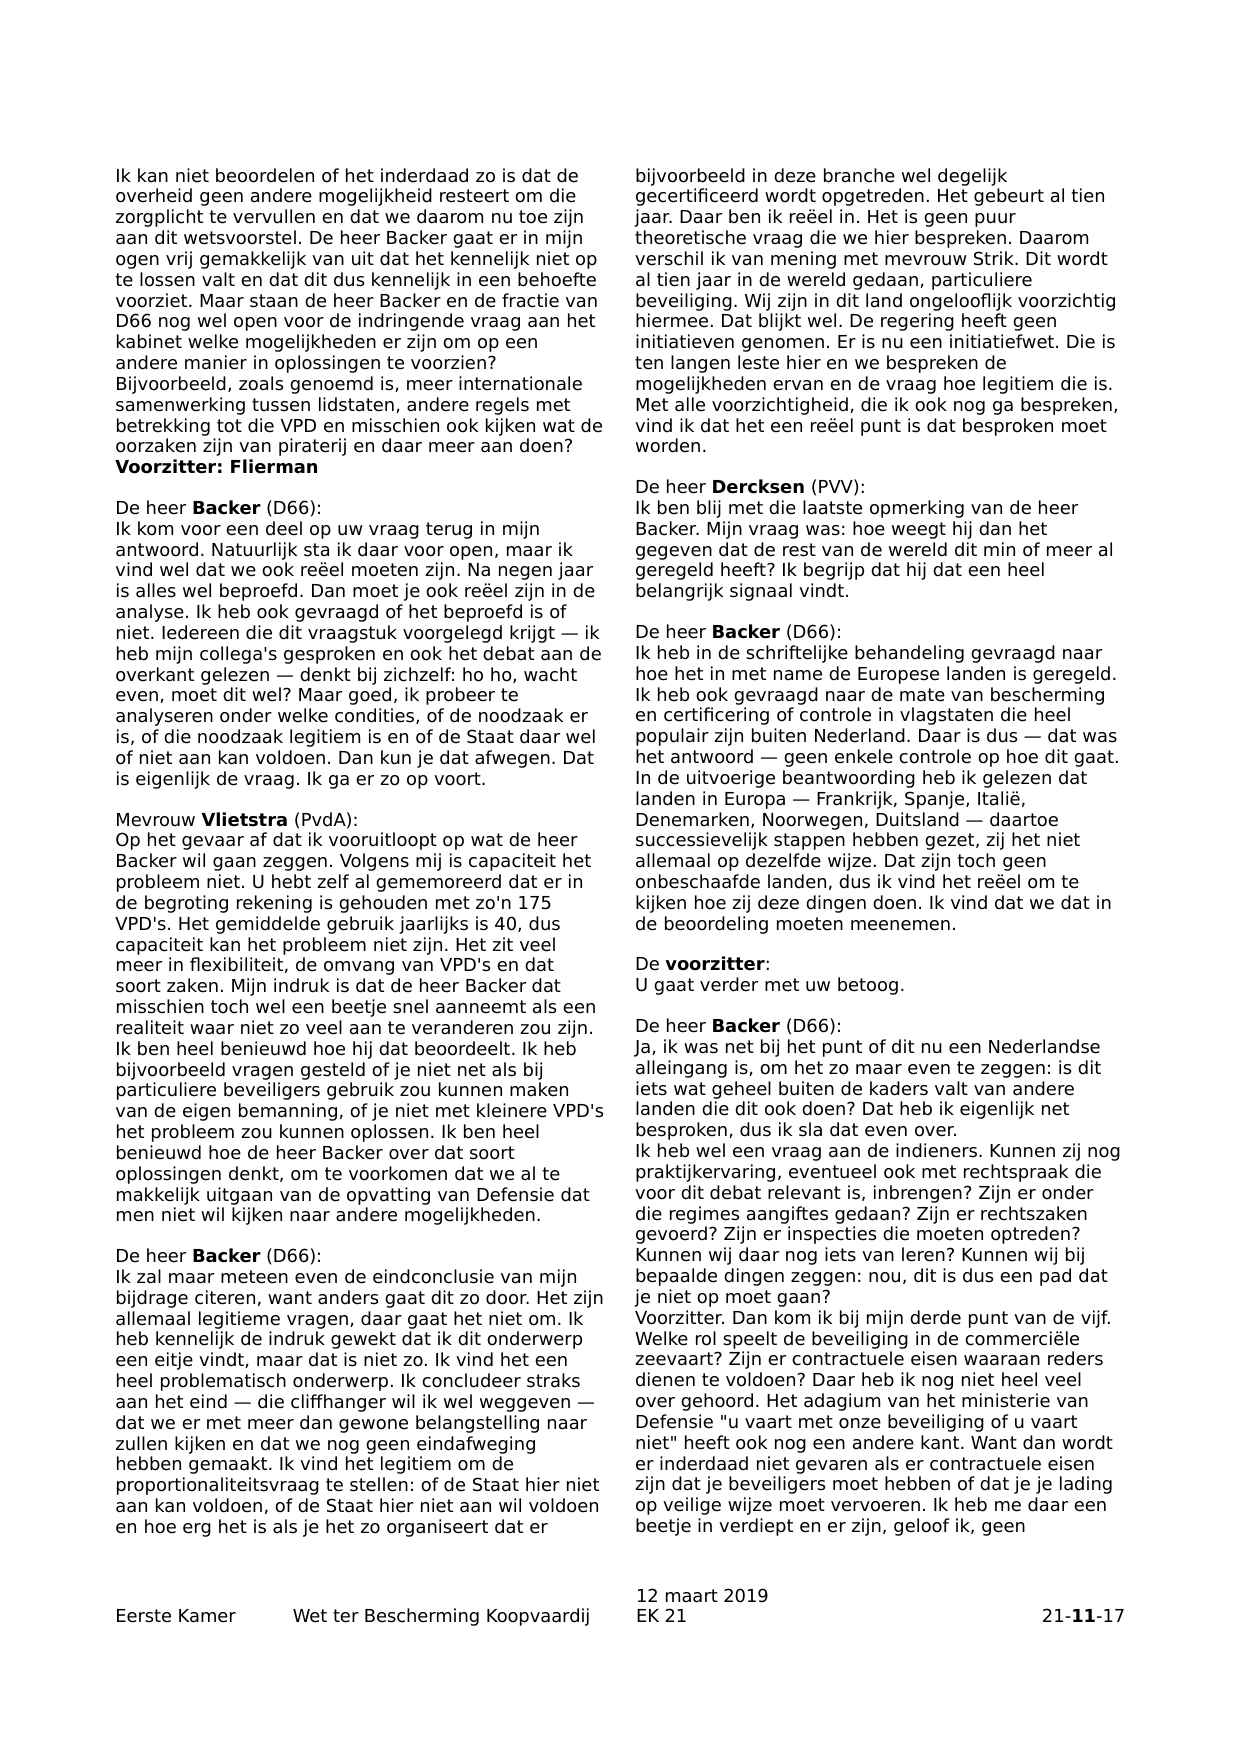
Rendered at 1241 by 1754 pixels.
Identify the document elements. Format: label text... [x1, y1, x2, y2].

text De heer Backer (D66): [115, 498, 605, 518]
text Op het gevaar af dat ik vooruitloopt op wat de heer Backer wil gaan zeggen. Volgens mij is capaciteit het probleem niet. U hebt zelf al gememoreerd dat er in de begroting rekening is gehouden met zo'n 175 VPD's. Het gemiddelde gebruik jaarlijks is 40, dus capaciteit kan het probleem niet zijn. Het zit veel meer in flexibiliteit, de omvang van VPD's en dat soort zaken. Mijn indruk is dat de heer Backer dat misschien toch wel een beetje snel aanneemt als een realiteit waar niet zo veel aan te veranderen zou zijn. Ik ben heel benieuwd hoe hij dat beoordeelt. Ik heb bijvoorbeeld vragen gesteld of je niet net als bij particuliere beveiligers gebruik zou kunnen maken van de eigen bemanning, of je niet met kleinere VPD's het probleem zou kunnen oplossen. Ik ben heel benieuwd hoe de heer Backer over dat soort oplossingen denkt, om te voorkomen dat we al te makkelijk uitgaan van de opvatting van Defensie dat men niet wil kijken naar andere mogelijkheden. [115, 830, 605, 1226]
text U gaat verder met uw betoog. [635, 975, 1125, 996]
text De heer Backer (D66): [635, 1016, 1125, 1037]
text Voorzitter. Dan kom ik bij mijn derde punt van de vijf. Welke rol speelt de beveiliging in de commerciële zeevaart? Zijn er contractuele eisen waaraan reders dienen te voldoen? Daar heb ik nog niet heel veel over gehoord. Het adagium van het ministerie van Defensie "u vaart met onze beveiliging of u vaart niet" heeft ook nog een andere kant. Want dan wordt er inderdaad niet gevaren als er contractuele eisen zijn dat je beveiligers moet hebben of dat je je lading op veilige wijze moet vervoeren. Ik heb me daar een beetje in verdiept en er zijn, geloof ik, geen [635, 1307, 1125, 1537]
text De heer Dercksen (PVV): [635, 477, 1125, 498]
text Ik zal maar meteen even de eindconclusie van mijn bijdrage citeren, want anders gaat dit zo door. Het zijn allemaal legitieme vragen, daar gaat het niet om. Ik heb kennelijk de indruk gewekt dat ik dit onderwerp een eitje vindt, maar dat is niet zo. Ik vind het een heel problematisch onderwerp. Ik concludeer straks aan het eind — die cliffhanger wil ik wel weggeven — dat we er met meer dan gewone belangstelling naar zullen kijken en dat we nog geen eindafweging hebben gemaakt. Ik vind het legitiem om de proportionaliteitsvraag te stellen: of de Staat hier niet aan kan voldoen, of de Staat hier niet aan wil voldoen en hoe erg het is als je het zo organiseert dat er [115, 1267, 605, 1537]
text Ik ben blij met die laatste opmerking van de heer Backer. Mijn vraag was: hoe weegt hij dan het gegeven dat de rest van de wereld dit min of meer al geregeld heeft? Ik begrijp dat hij dat een heel belangrijk signaal vindt. [635, 498, 1125, 602]
text De voorzitter: [635, 954, 1125, 975]
text Voorzitter: Flierman [115, 457, 605, 478]
text Ik heb in de schriftelijke behandeling gevraagd naar hoe het in met name de Europese landen is geregeld. Ik heb ook gevraagd naar de mate van bescherming en certificering of controle in vlagstaten die heel populair zijn buiten Nederland. Daar is dus — dat was het antwoord — geen enkele controle op hoe dit gaat. In de uitvoerige beantwoording heb ik gelezen dat landen in Europa — Frankrijk, Spanje, Italië, Denemarken, Noorwegen, Duitsland — daartoe successievelijk stappen hebben gezet, zij het niet allemaal op dezelfde wijze. Dat zijn toch geen onbeschaafde landen, dus ik vind het reëel om te kijken hoe zij deze dingen doen. Ik vind dat we dat in de beoordeling moeten meenemen. [635, 643, 1125, 934]
text Ik kom voor een deel op uw vraag terug in mijn antwoord. Natuurlijk sta ik daar voor open, maar ik vind wel dat we ook reëel moeten zijn. Na negen jaar is alles wel beproefd. Dan moet je ook reëel zijn in de analyse. Ik heb ook gevraagd of het beproefd is of niet. Iedereen die dit vraagstuk voorgelegd krijgt — ik heb mijn collega's gesproken en ook het debat aan de overkant gelezen — denkt bij zichzelf: ho ho, wacht even, moet dit wel? Maar goed, ik probeer te analyseren onder welke condities, of de noodzaak er is, of die noodzaak legitiem is en of de Staat daar wel of niet aan kan voldoen. Dan kun je dat afwegen. Dat is eigenlijk de vraag. Ik ga er zo op voort. [115, 518, 605, 789]
text Ik heb wel een vraag aan de indieners. Kunnen zij nog praktijkervaring, eventueel ook met rechtspraak die voor dit debat relevant is, inbrengen? Zijn er onder die regimes aangiftes gedaan? Zijn er rechtszaken gevoerd? Zijn er inspecties die moeten optreden? Kunnen wij daar nog iets van leren? Kunnen wij bij bepaalde dingen zeggen: nou, dit is dus een pad dat je niet op moet gaan? [635, 1141, 1125, 1307]
text Ik kan niet beoordelen of het inderdaad zo is dat de overheid geen andere mogelijkheid resteert om die zorgplicht te vervullen en dat we daarom nu toe zijn aan dit wetsvoorstel. De heer Backer gaat er in mijn ogen vrij gemakkelijk van uit dat het kennelijk niet op te lossen valt en dat dit dus kennelijk in een behoefte voorziet. Maar staan de heer Backer en de fractie van D66 nog wel open voor de indringende vraag aan het kabinet welke mogelijkheden er zijn om op een andere manier in oplossingen te voorzien? Bijvoorbeeld, zoals genoemd is, meer internationale samenwerking tussen lidstaten, andere regels met betrekking tot die VPD en misschien ook kijken wat de oorzaken zijn van piraterij en daar meer aan doen? [115, 165, 605, 457]
text Mevrouw Vlietstra (PvdA): [115, 809, 605, 830]
text De heer Backer (D66): [635, 622, 1125, 643]
text De heer Backer (D66): [115, 1246, 605, 1267]
text bijvoorbeeld in deze branche wel degelijk gecertificeerd wordt opgetreden. Het gebeurt al tien jaar. Daar ben ik reëel in. Het is geen puur theoretische vraag die we hier bespreken. Daarom verschil ik van mening met mevrouw Strik. Dit wordt al tien jaar in de wereld gedaan, particuliere beveiliging. Wij zijn in dit land ongelooflijk voorzichtig hiermee. Dat blijkt wel. De regering heeft geen initiatieven genomen. Er is nu een initiatiefwet. Die is ten langen leste hier en we bespreken de mogelijkheden ervan en de vraag hoe legitiem die is. Met alle voorzichtigheid, die ik ook nog ga bespreken, vind ik dat het een reëel punt is dat besproken moet worden. [635, 165, 1125, 457]
text Ja, ik was net bij het punt of dit nu een Nederlandse alleingang is, om het zo maar even te zeggen: is dit iets wat geheel buiten de kaders valt van andere landen die dit ook doen? Dat heb ik eigenlijk net besproken, dus ik sla dat even over. [635, 1037, 1125, 1141]
